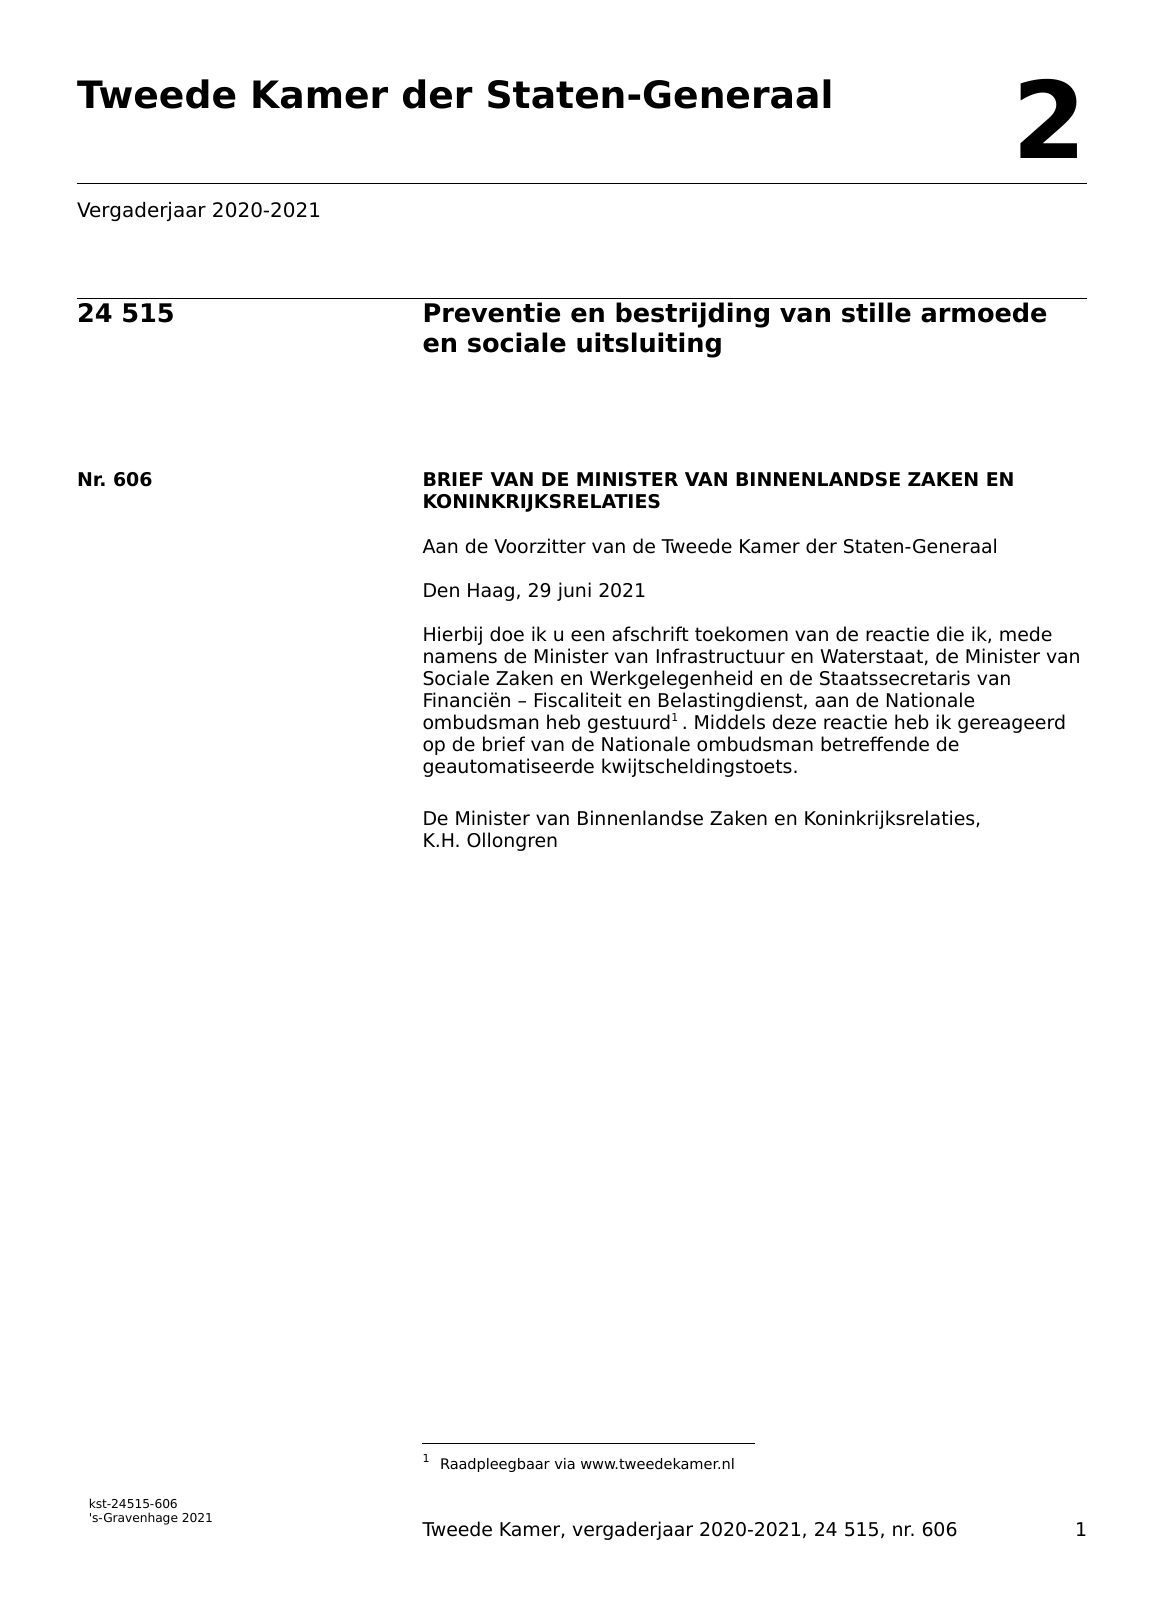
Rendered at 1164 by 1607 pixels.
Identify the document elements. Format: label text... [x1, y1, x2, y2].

subtitle 24 515 Preventie en bestrijding van stille armoede en sociale uitsluiting [77, 299, 1087, 358]
text Aan de Voorzitter van de Tweede Kamer der Staten-Generaal [422, 536, 1087, 557]
text kst-24515-606 [88, 1497, 323, 1511]
text Hierbij doe ik u een afschrift toekomen van de reactie die ik, mede namens de Minister van Infrastructuur en Waterstaat, de Minister van Sociale Zaken en Werkgelegenheid en de Staatssecretaris van Financiën – Fiscaliteit en Belastingdienst, aan de Nationale ombudsman heb gestuurd. Middels deze reactie heb ik gereageerd op de brief van de Nationale ombudsman betreffende de geautomatiseerde kwijtscheldingstoets. [422, 624, 1087, 778]
text De Minister van Binnenlandse Zaken en Koninkrijksrelaties, K.H. Ollongren [422, 808, 1087, 852]
text 's-Gravenhage 2021 [88, 1511, 323, 1525]
table_header 2 [886, 59, 1087, 183]
subtitle Nr. 606 BRIEF VAN DE MINISTER VAN BINNENLANDSE ZAKEN EN KONINKRIJKSRELATIES [77, 469, 1087, 513]
text Raadpleegbaar via www.tweedekamer.nl [422, 1452, 1087, 1474]
table_header Tweede Kamer der Staten-Generaal [77, 59, 886, 183]
text Den Haag, 29 juni 2021 [422, 580, 1087, 602]
table_cell Vergaderjaar 2020-2021 [77, 184, 1087, 298]
